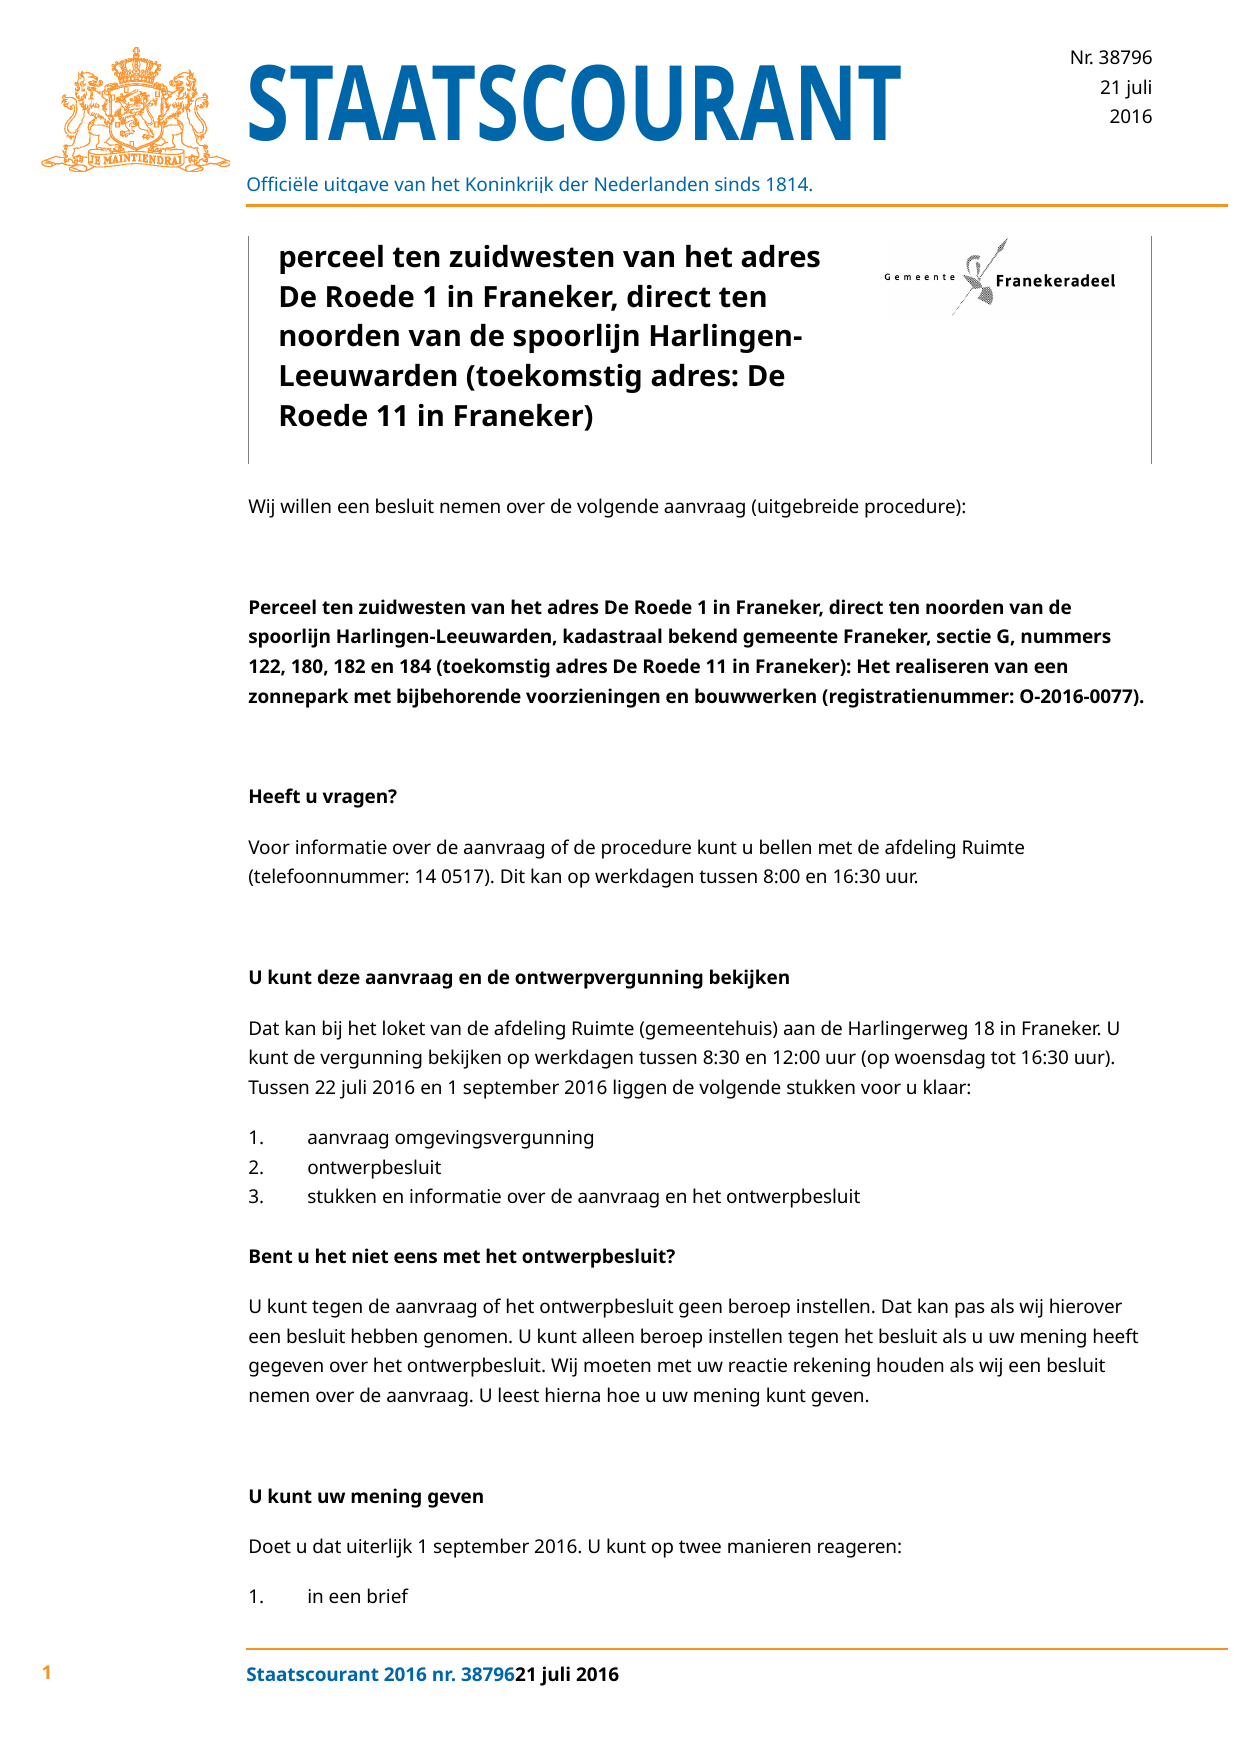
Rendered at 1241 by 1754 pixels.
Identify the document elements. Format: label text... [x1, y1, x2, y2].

text U kunt uw mening geven [248, 1483, 1152, 1509]
table_header perceel ten zuidwesten van het adres De Roede 1 in Franeker, direct ten noorden van de spoorlijn Harlingen-Leeuwarden (toekomstig adres: De Roede 11 in Franeker) [249, 236, 850, 464]
list ontwerpbesluit [248, 1154, 1152, 1180]
list aanvraag omgevingsvergunning [248, 1124, 1152, 1150]
text U kunt tegen de aanvraag of het ontwerpbesluit geen beroep instellen. Dat kan pas als wij hierover een besluit hebben genomen. U kunt alleen beroep instellen tegen het besluit als u uw mening heeft gegeven over het ontwerpbesluit. Wij moeten met uw reactie rekening houden als wij een besluit nemen over de aanvraag. U leest hierna hoe u uw mening kunt geven. [248, 1293, 1152, 1408]
text Wij willen een besluit nemen over de volgende aanvraag (uitgebreide procedure): [248, 493, 1152, 519]
table_header [850, 236, 1151, 464]
text Voor informatie over de aanvraag of de procedure kunt u bellen met de afdeling Ruimte (telefoonnummer: 14 0517). Dit kan op werkdagen tussen 8:00 en 16:30 uur. [248, 834, 1152, 889]
text Perceel ten zuidwesten van het adres De Roede 1 in Franeker, direct ten noorden van de spoorlijn Harlingen-Leeuwarden, kadastraal bekend gemeente Franeker, sectie G, nummers 122, 180, 182 en 184 (toekomstig adres De Roede 11 in Franeker): Het realiseren van een zonnepark met bijbehorende voorzieningen en bouwwerken (registratienummer: O-2016-0077). [248, 594, 1152, 709]
picture [882, 236, 1119, 319]
text Bent u het niet eens met het ontwerpbesluit? [248, 1243, 1152, 1269]
list stukken en informatie over de aanvraag en het ontwerpbesluit [248, 1184, 1152, 1209]
text Dat kan bij het loket van de afdeling Ruimte (gemeentehuis) aan de Harlingerweg 18 in Franeker. U kunt de vergunning bekijken op werkdagen tussen 8:30 en 12:00 uur (op woensdag tot 16:30 uur). Tussen 22 juli 2016 en 1 september 2016 liggen de volgende stukken voor u klaar: [248, 1015, 1152, 1100]
text U kunt deze aanvraag en de ontwerpvergunning bekijken [248, 964, 1152, 990]
text Doet u dat uiterlijk 1 september 2016. U kunt op twee manieren reageren: [248, 1533, 1152, 1559]
list in een brief [248, 1584, 1152, 1609]
text Heeft u vragen? [248, 784, 1152, 809]
picture [41, 47, 231, 172]
